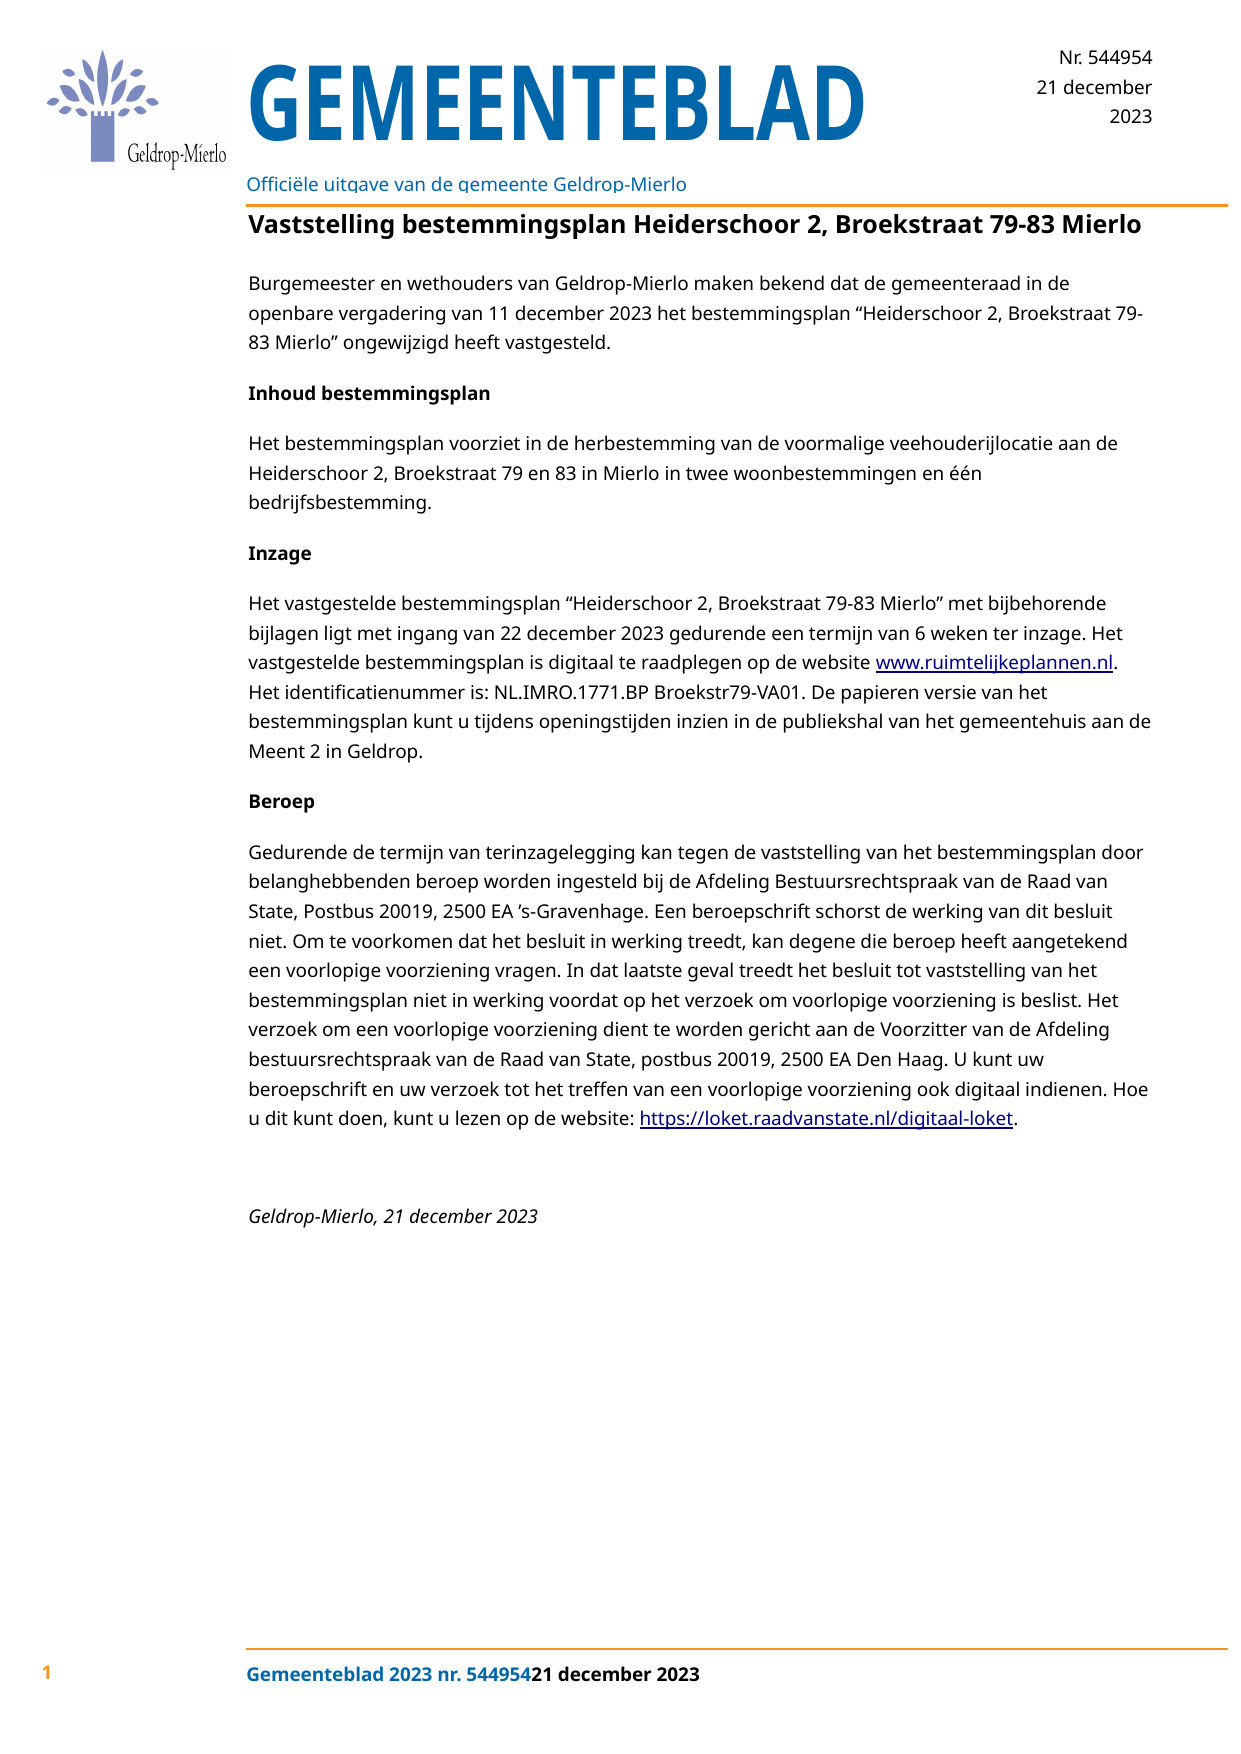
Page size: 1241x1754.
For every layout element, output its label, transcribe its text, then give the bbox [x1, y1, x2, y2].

text Beroep [248, 789, 1152, 814]
text Geldrop-Mierlo, 21 december 2023 [248, 1203, 1152, 1229]
text Burgemeester en wethouders van Geldrop-Mierlo maken bekend dat de gemeenteraad in de openbare vergadering van 11 december 2023 het bestemmingsplan “Heiderschoor 2, Broekstraat 79-83 Mierlo” ongewijzigd heeft vastgesteld. [248, 270, 1152, 355]
text Het bestemmingsplan voorziet in de herbestemming van de voormalige veehouderijlocatie aan de Heiderschoor 2, Broekstraat 79 en 83 in Mierlo in twee woonbestemmingen en één bedrijfsbestemming. [248, 430, 1152, 515]
text Vaststelling bestemmingsplan Heiderschoor 2, Broekstraat 79-83 Mierlo [248, 207, 1152, 241]
text Inhoud bestemmingsplan [248, 380, 1152, 406]
text Gedurende de termijn van terinzagelegging kan tegen de vaststelling van het bestemmingsplan door belanghebbenden beroep worden ingesteld bij de Afdeling Bestuursrechtspraak van de Raad van State, Postbus 20019, 2500 EA ’s-Gravenhage. Een beroepschrift schorst de werking van dit besluit niet. Om te voorkomen dat het besluit in werking treedt, kan degene die beroep heeft aangetekend een voorlopige voorziening vragen. In dat laatste geval treedt het besluit tot vaststelling van het bestemmingsplan niet in werking voordat op het verzoek om voorlopige voorziening is beslist. Het verzoek om een voorlopige voorziening dient te worden gericht aan de Voorzitter van de Afdeling bestuursrechtspraak van de Raad van State, postbus 20019, 2500 EA Den Haag. U kunt uw beroepschrift en uw verzoek tot het treffen van een voorlopige voorziening ook digitaal indienen. Hoe u dit kunt doen, kunt u lezen op de website: https://loket.raadvanstate.nl/digitaal-loket. [248, 839, 1152, 1131]
text Het vastgestelde bestemmingsplan “Heiderschoor 2, Broekstraat 79-83 Mierlo” met bijbehorende bijlagen ligt met ingang van 22 december 2023 gedurende een termijn van 6 weken ter inzage. Het vastgestelde bestemmingsplan is digitaal te raadplegen op de website www.ruimtelijkeplannen.nl. Het identificatienummer is: NL.IMRO.1771.BP Broekstr79-VA01. De papieren versie van het bestemmingsplan kunt u tijdens openingstijden inzien in de publiekshal van het gemeentehuis aan de Meent 2 in Geldrop. [248, 590, 1152, 764]
text Inzage [248, 540, 1152, 566]
picture [41, 47, 231, 172]
